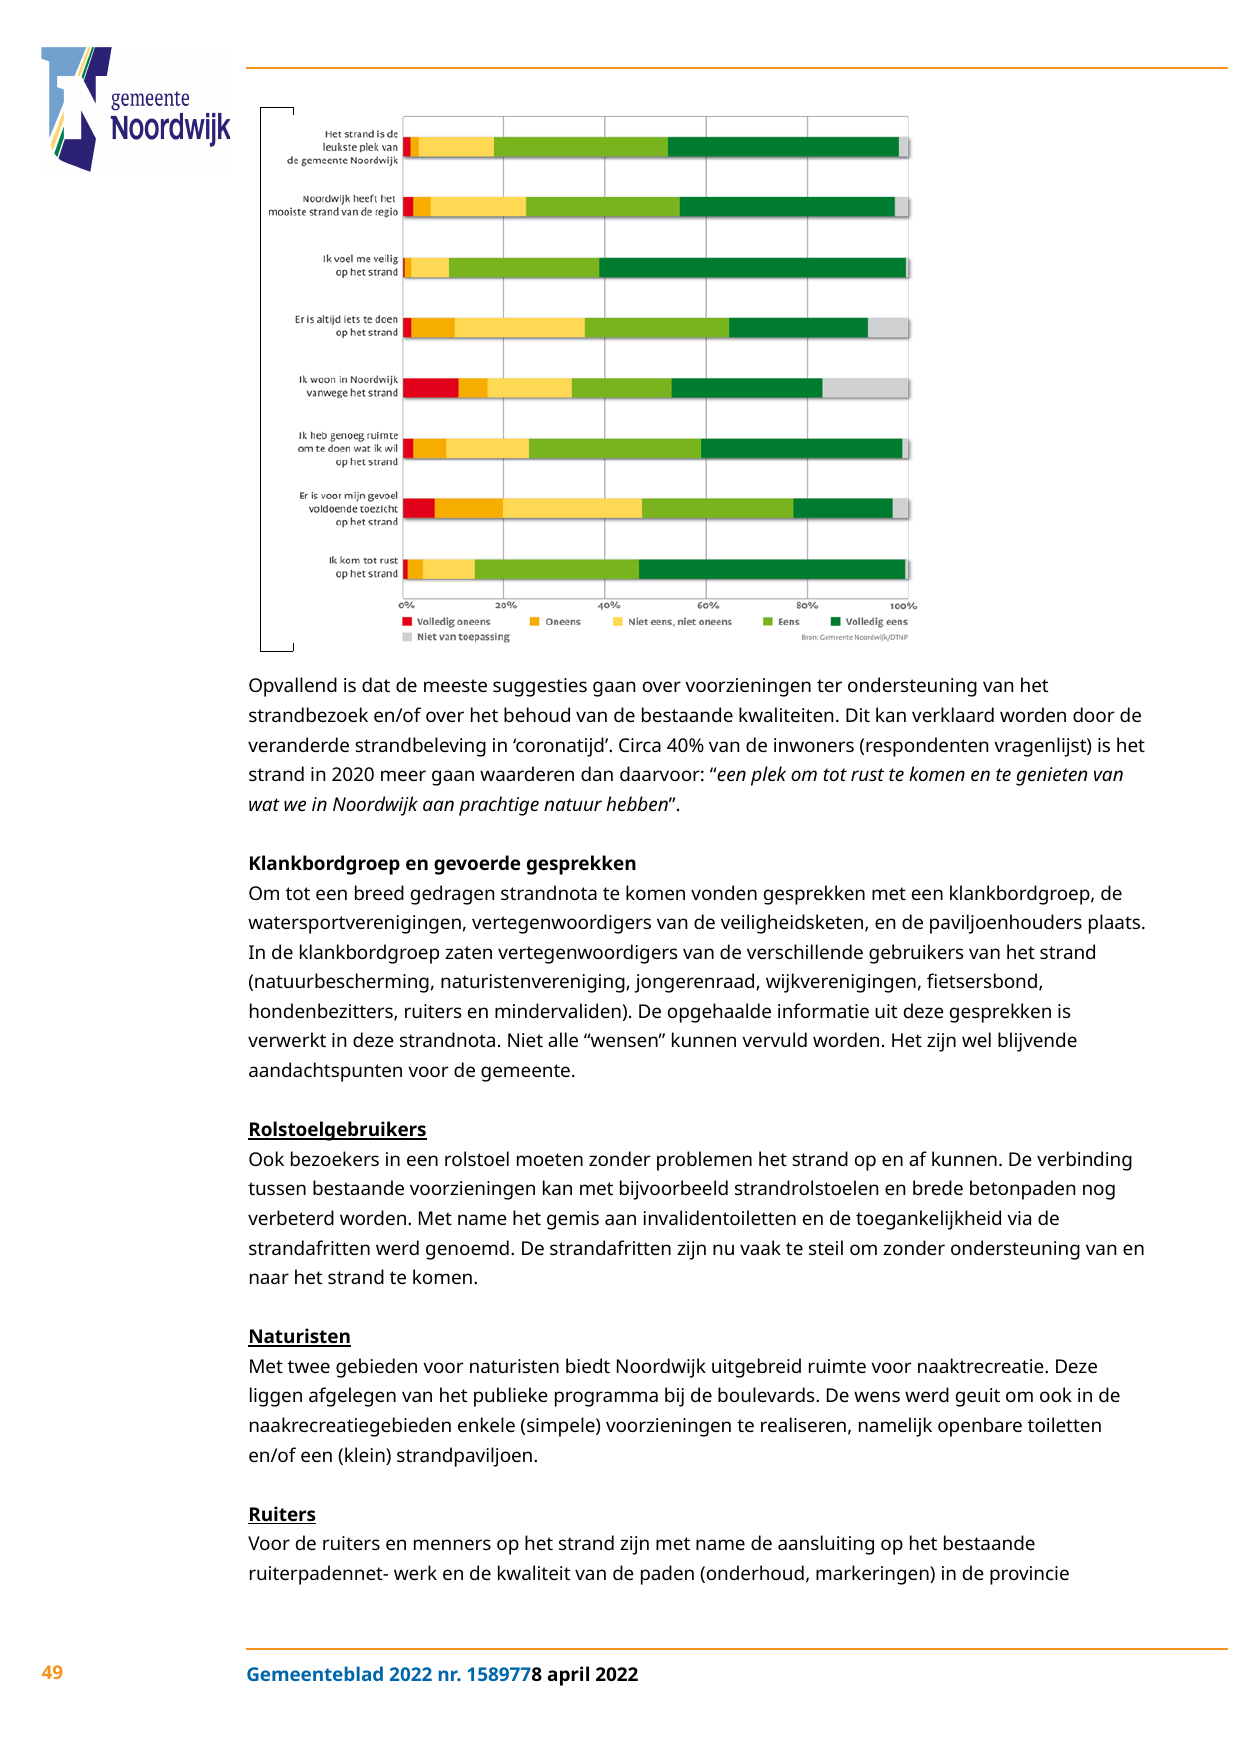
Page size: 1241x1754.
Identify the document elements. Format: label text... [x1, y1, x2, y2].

text Naturisten [248, 1323, 1152, 1349]
text Rolstoelgebruikers [248, 1116, 1152, 1142]
text Om tot een breed gedragen strandnota te komen vonden gesprekken met een klankbordgroep, de watersportverenigingen, vertegenwoordigers van de veiligheidsketen, en de paviljoenhouders plaats. In de klankbordgroep zaten vertegenwoordigers van de verschillende gebruikers van het strand (natuurbescherming, naturistenvereniging, jongerenraad, wijkverenigingen, fietsersbond, hondenbezitters, ruiters en mindervaliden). De opgehaalde informatie uit deze gesprekken is verwerkt in deze strandnota. Niet alle “wensen” kunnen vervuld worden. Het zijn wel blijvende aandachtspunten voor de gemeente. [248, 880, 1152, 1083]
text Opvallend is dat de meeste suggesties gaan over voorzieningen ter ondersteuning van het strandbezoek en/of over het behoud van de bestaande kwaliteiten. Dit kan verklaard worden door de veranderde strandbeleving in ‘coronatijd’. Circa 40% van de inwoners (respondenten vragenlijst) is het strand in 2020 meer gaan waarderen dan daarvoor: “een plek om tot rust te komen en te genieten van wat we in Noordwijk aan prachtige natuur hebben”. [248, 673, 1152, 817]
text Ook bezoekers in een rolstoel moeten zonder problemen het strand op en af kunnen. De verbinding tussen bestaande voorzieningen kan met bijvoorbeeld strandrolstoelen en brede betonpaden nog verbeterd worden. Met name het gemis aan invalidentoiletten en de toegankelijkheid via de strandafritten werd genoemd. De strandafritten zijn nu vaak te steil om zonder ondersteuning van en naar het strand te komen. [248, 1146, 1152, 1290]
picture [41, 47, 231, 172]
text Voor de ruiters en menners op het strand zijn met name de aansluiting op het bestaande ruiterpadennet- werk en de kwaliteit van de paden (onderhoud, markeringen) in de provincie [248, 1531, 1152, 1586]
picture [268, 115, 918, 643]
text Met twee gebieden voor naturisten biedt Noordwijk uitgebreid ruimte voor naaktrecreatie. Deze liggen afgelegen van het publieke programma bij de boulevards. De wens werd geuit om ook in de naakrecreatiegebieden enkele (simpele) voorzieningen te realiseren, namelijk openbare toiletten en/of een (klein) strandpaviljoen. [248, 1353, 1152, 1468]
text Klankbordgroep en gevoerde gesprekken [248, 850, 1152, 876]
text Ruiters [248, 1501, 1152, 1527]
